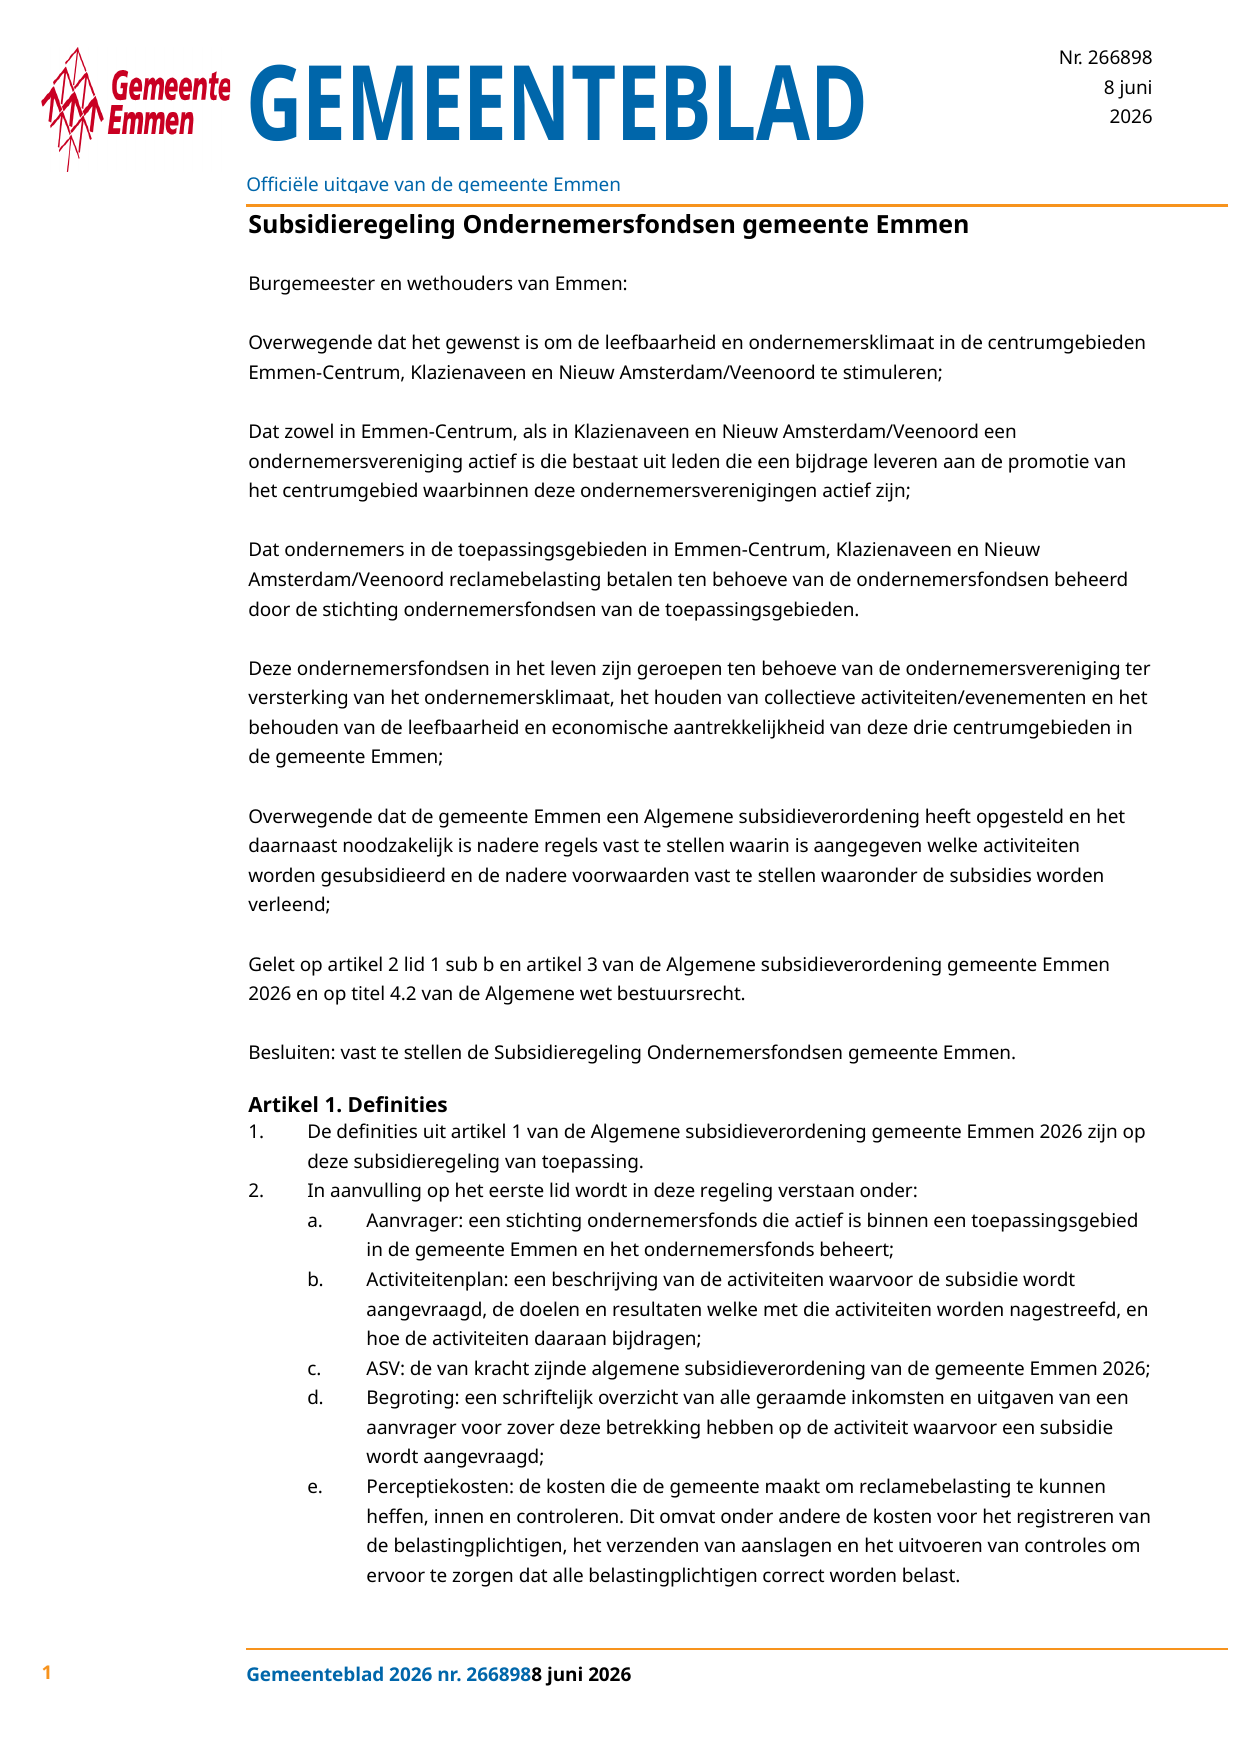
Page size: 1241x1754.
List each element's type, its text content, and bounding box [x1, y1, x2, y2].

text Burgemeester en wethouders van Emmen: [248, 270, 1152, 296]
list Activiteitenplan: een beschrijving van de activiteiten waarvoor de subsidie wordt aangevraagd, de doelen en resultaten welke met die activiteiten worden nagestreefd, en hoe de activiteiten daaraan bijdragen; [307, 1266, 1152, 1351]
text Gelet op artikel 2 lid 1 sub b en artikel 3 van de Algemene subsidieverordening gemeente Emmen 2026 en op titel 4.2 van de Algemene wet bestuursrecht. [248, 951, 1152, 1006]
text Subsidieregeling Ondernemersfondsen gemeente Emmen [248, 207, 1152, 241]
list Begroting: een schriftelijk overzicht van alle geraamde inkomsten en uitgaven van een aanvrager voor zover deze betrekking hebben op de activiteit waarvoor een subsidie wordt aangevraagd; [307, 1384, 1152, 1469]
text Overwegende dat het gewenst is om de leefbaarheid en ondernemersklimaat in de centrumgebieden Emmen-Centrum, Klazienaveen en Nieuw Amsterdam/Veenoord te stimuleren; [248, 329, 1152, 385]
picture [41, 47, 231, 172]
list Aanvrager: een stichting ondernemersfonds die actief is binnen een toepassingsgebied in de gemeente Emmen en het ondernemersfonds beheert; [307, 1207, 1152, 1262]
list Perceptiekosten: de kosten die de gemeente maakt om reclamebelasting te kunnen heffen, innen en controleren. Dit omvat onder andere de kosten voor het registreren van de belastingplichtigen, het verzenden van aanslagen en het uitvoeren van controles om ervoor te zorgen dat alle belastingplichtigen correct worden belast. [307, 1473, 1152, 1588]
text Deze ondernemersfondsen in het leven zijn geroepen ten behoeve van de ondernemersvereniging ter versterking van het ondernemersklimaat, het houden van collectieve activiteiten/evenementen en het behouden van de leefbaarheid en economische aantrekkelijkheid van deze drie centrumgebieden in de gemeente Emmen; [248, 655, 1152, 769]
text Dat zowel in Emmen-Centrum, als in Klazienaveen en Nieuw Amsterdam/Veenoord een ondernemersvereniging actief is die bestaat uit leden die een bijdrage leveren aan de promotie van het centrumgebied waarbinnen deze ondernemersverenigingen actief zijn; [248, 418, 1152, 503]
text Dat ondernemers in de toepassingsgebieden in Emmen-Centrum, Klazienaveen en Nieuw Amsterdam/Veenoord reclamebelasting betalen ten behoeve van de ondernemersfondsen beheerd door de stichting ondernemersfondsen van de toepassingsgebieden. [248, 537, 1152, 621]
list In aanvulling op het eerste lid wordt in deze regeling verstaan onder: [248, 1177, 1152, 1203]
list ASV: de van kracht zijnde algemene subsidieverordening van de gemeente Emmen 2026; [307, 1355, 1152, 1381]
text Besluiten: vast te stellen de Subsidieregeling Ondernemersfondsen gemeente Emmen. [248, 1039, 1152, 1065]
list De definities uit artikel 1 van de Algemene subsidieverordening gemeente Emmen 2026 zijn op deze subsidieregeling van toepassing. [248, 1118, 1152, 1174]
text Artikel 1. Definities [248, 1090, 1152, 1118]
text Overwegende dat de gemeente Emmen een Algemene subsidieverordening heeft opgesteld en het daarnaast noodzakelijk is nadere regels vast te stellen waarin is aangegeven welke activiteiten worden gesubsidieerd en de nadere voorwaarden vast te stellen waaronder de subsidies worden verleend; [248, 803, 1152, 917]
